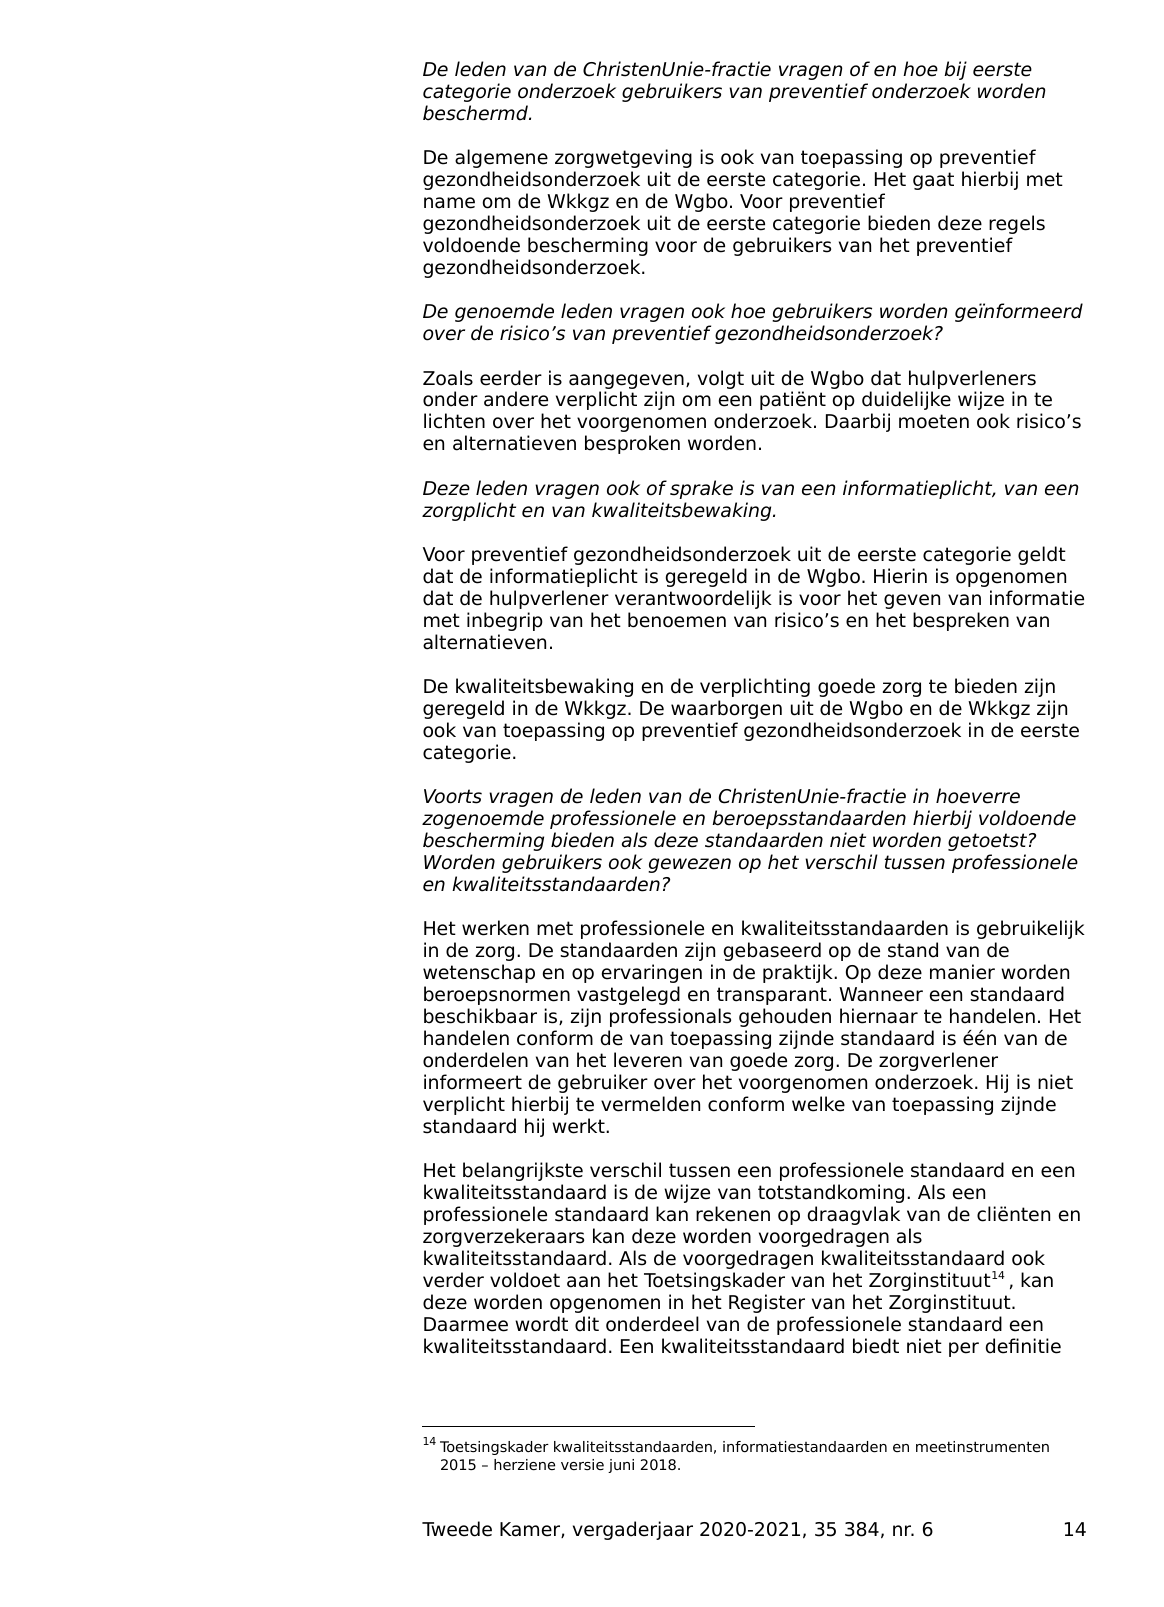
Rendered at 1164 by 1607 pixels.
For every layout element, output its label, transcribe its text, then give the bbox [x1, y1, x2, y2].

text Het belangrijkste verschil tussen een professionele standaard en een kwaliteitsstandaard is de wijze van totstandkoming. Als een professionele standaard kan rekenen op draagvlak van de cliënten en zorgverzekeraars kan deze worden voorgedragen als kwaliteitsstandaard. Als de voorgedragen kwaliteitsstandaard ook verder voldoet aan het Toetsingskader van het Zorginstituut, kan deze worden opgenomen in het Register van het Zorginstituut. Daarmee wordt dit onderdeel van de professionele standaard een kwaliteitsstandaard. Een kwaliteitsstandaard biedt niet per definitie [422, 1160, 1087, 1358]
text De genoemde leden vragen ook hoe gebruikers worden geïnformeerd over de risico’s van preventief gezondheidsonderzoek? [422, 301, 1087, 345]
text Het werken met professionele en kwaliteitsstandaarden is gebruikelijk in de zorg. De standaarden zijn gebaseerd op de stand van de wetenschap en op ervaringen in de praktijk. Op deze manier worden beroepsnormen vastgelegd en transparant. Wanneer een standaard beschikbaar is, zijn professionals gehouden hiernaar te handelen. Het handelen conform de van toepassing zijnde standaard is één van de onderdelen van het leveren van goede zorg. De zorgverlener informeert de gebruiker over het voorgenomen onderzoek. Hij is niet verplicht hierbij te vermelden conform welke van toepassing zijnde standaard hij werkt. [422, 918, 1087, 1138]
text De kwaliteitsbewaking en de verplichting goede zorg te bieden zijn geregeld in de Wkkgz. De waarborgen uit de Wgbo en de Wkkgz zijn ook van toepassing op preventief gezondheidsonderzoek in de eerste categorie. [422, 676, 1087, 764]
text Deze leden vragen ook of sprake is van een informatieplicht, van een zorgplicht en van kwaliteitsbewaking. [422, 477, 1087, 521]
text Voor preventief gezondheidsonderzoek uit de eerste categorie geldt dat de informatieplicht is geregeld in de Wgbo. Hierin is opgenomen dat de hulpverlener verantwoordelijk is voor het geven van informatie met inbegrip van het benoemen van risico’s en het bespreken van alternatieven. [422, 544, 1087, 653]
text De leden van de ChristenUnie-fractie vragen of en hoe bij eerste categorie onderzoek gebruikers van preventief onderzoek worden beschermd. [422, 59, 1087, 125]
text Toetsingskader kwaliteitsstandaarden, informatiestandaarden en meetinstrumenten 2015 – herziene versie juni 2018. [422, 1435, 1087, 1474]
text De algemene zorgwetgeving is ook van toepassing op preventief gezondheidsonderzoek uit de eerste categorie. Het gaat hierbij met name om de Wkkgz en de Wgbo. Voor preventief gezondheidsonderzoek uit de eerste categorie bieden deze regels voldoende bescherming voor de gebruikers van het preventief gezondheidsonderzoek. [422, 147, 1087, 279]
text Voorts vragen de leden van de ChristenUnie-fractie in hoeverre zogenoemde professionele en beroepsstandaarden hierbij voldoende bescherming bieden als deze standaarden niet worden getoetst? Worden gebruikers ook gewezen op het verschil tussen professionele en kwaliteitsstandaarden? [422, 786, 1087, 896]
text Zoals eerder is aangegeven, volgt uit de Wgbo dat hulpverleners onder andere verplicht zijn om een patiënt op duidelijke wijze in te lichten over het voorgenomen onderzoek. Daarbij moeten ook risico’s en alternatieven besproken worden. [422, 367, 1087, 455]
